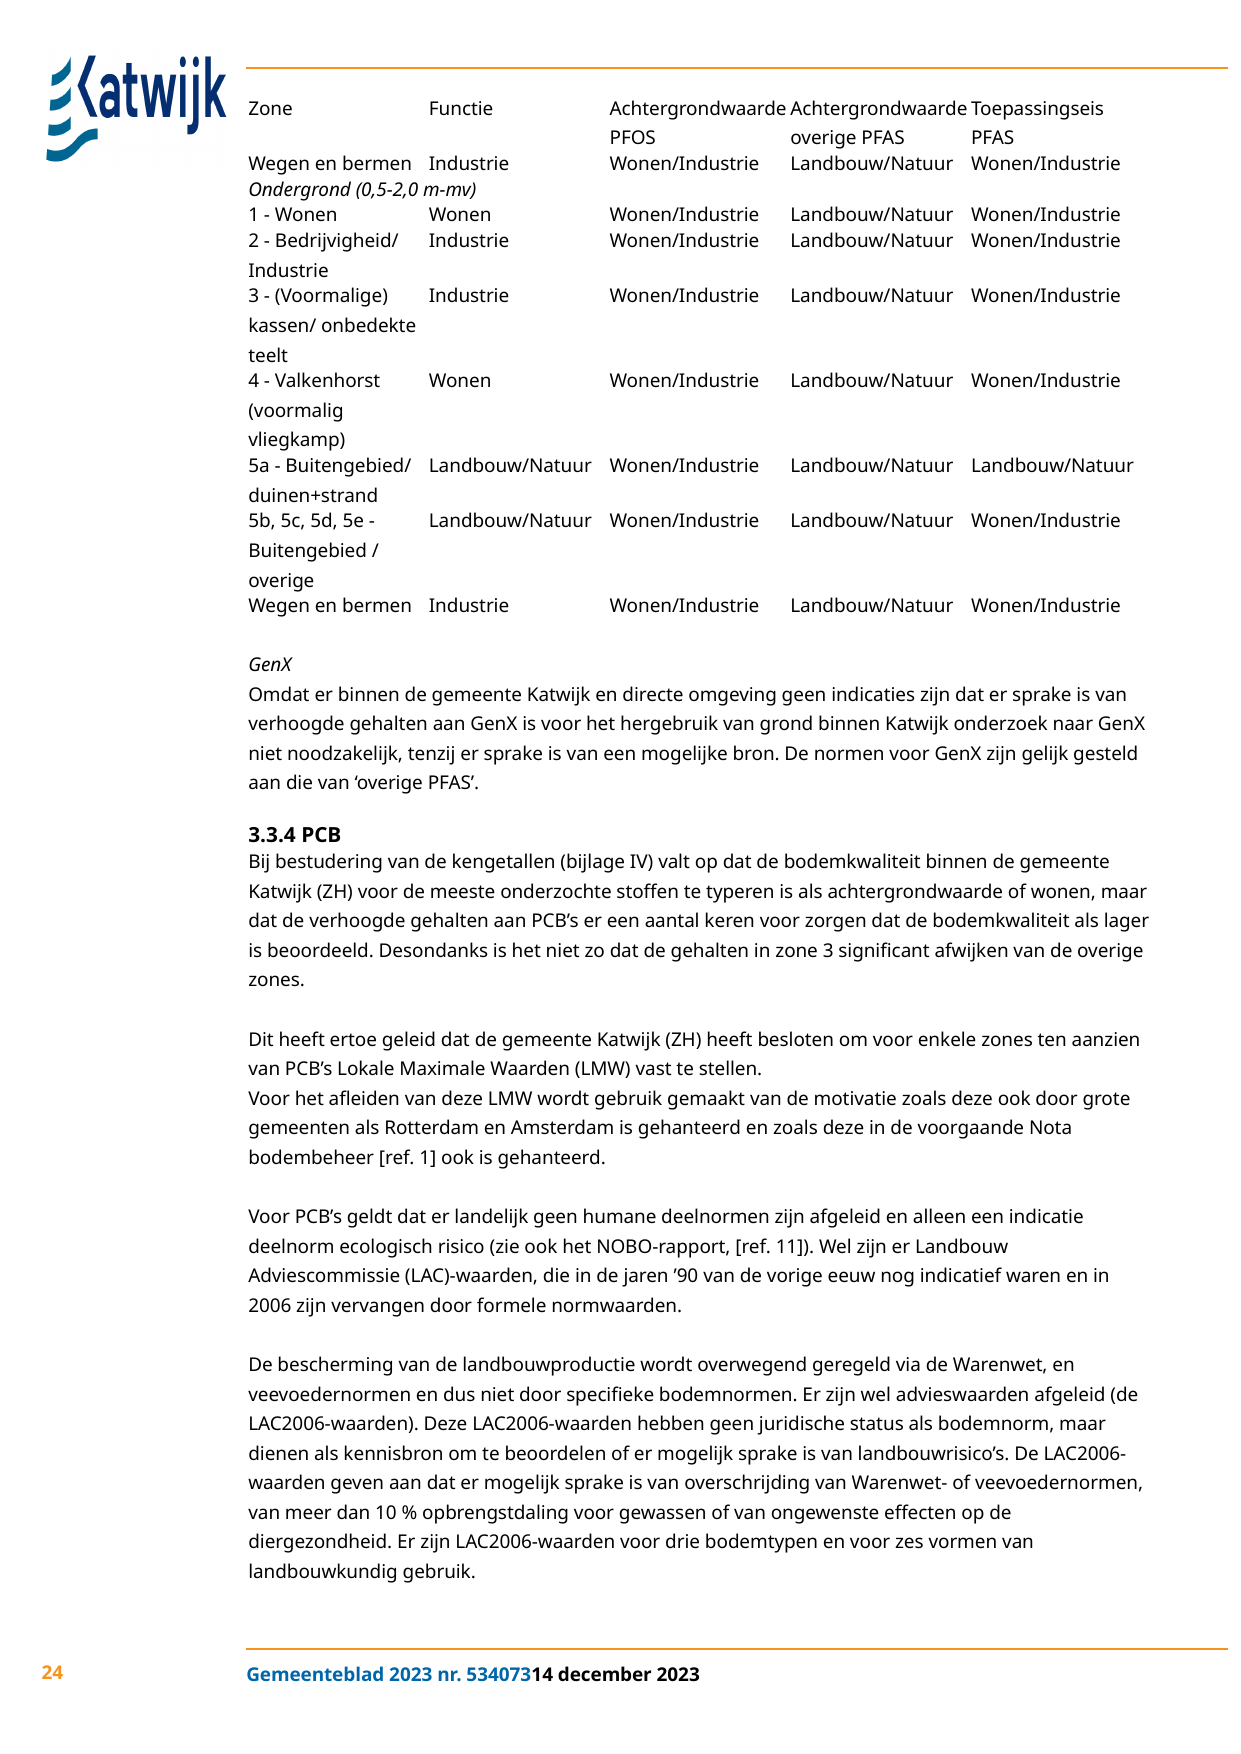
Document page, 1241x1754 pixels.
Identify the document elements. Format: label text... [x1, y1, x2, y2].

table_cell Wonen/Industrie [971, 227, 1152, 283]
table_cell Landbouw/Natuur [790, 150, 971, 176]
table_cell Wonen/Industrie [971, 283, 1152, 367]
table_header Functie [429, 95, 609, 150]
text 3.3.4 PCB [248, 820, 1152, 848]
table_cell Landbouw/Natuur [790, 368, 971, 452]
text Voor PCB’s geldt dat er landelijk geen humane deelnormen zijn afgeleid en alleen een indicatie deelnorm ecologisch risico (zie ook het NOBO-rapport, [ref. 11]). Wel zijn er Landbouw Adviescommissie (LAC)-waarden, die in de jaren ’90 van de vorige eeuw nog indicatief waren en in 2006 zijn vervangen door formele normwaarden. [248, 1203, 1152, 1318]
table_cell Wonen/Industrie [609, 593, 790, 618]
table_header Zone [248, 95, 429, 150]
text Omdat er binnen de gemeente Katwijk en directe omgeving geen indicaties zijn dat er sprake is van verhoogde gehalten aan GenX is voor het hergebruik van grond binnen Katwijk onderzoek naar GenX niet noodzakelijk, tenzij er sprake is van een mogelijke bron. De normen voor GenX zijn gelijk gesteld aan die van ‘overige PFAS’. [248, 681, 1152, 795]
text GenX [248, 651, 1152, 677]
table_cell Wonen/Industrie [609, 227, 790, 283]
table_cell Wonen/Industrie [609, 453, 790, 508]
table_cell Wonen/Industrie [609, 508, 790, 593]
table_cell Wonen [429, 368, 609, 452]
table_cell Wonen [429, 202, 609, 227]
table_cell Industrie [429, 227, 609, 283]
table_cell 5a - Buitengebied/ duinen+strand [248, 453, 429, 508]
table_cell Industrie [429, 593, 609, 618]
table_cell Industrie [429, 283, 609, 367]
table_cell Wonen/Industrie [971, 508, 1152, 593]
table_cell Landbouw/Natuur [790, 283, 971, 367]
table_cell Wonen/Industrie [609, 202, 790, 227]
table_cell Wegen en bermen [248, 150, 429, 176]
text De bescherming van de landbouwproductie wordt overwegend geregeld via de Warenwet, en veevoedernormen en dus niet door specifieke bodemnormen. Er zijn wel advieswaarden afgeleid (de LAC2006-waarden). Deze LAC2006-waarden hebben geen juridische status als bodemnorm, maar dienen als kennisbron om te beoordelen of er mogelijk sprake is van landbouwrisico’s. De LAC2006-waarden geven aan dat er mogelijk sprake is van overschrijding van Warenwet- of veevoedernormen, van meer dan 10 % opbrengstdaling voor gewassen of van ongewenste effecten op de diergezondheid. Er zijn LAC2006-waarden voor drie bodemtypen en voor zes vormen van landbouwkundig gebruik. [248, 1351, 1152, 1584]
table_cell Landbouw/Natuur [790, 593, 971, 618]
table_cell Wonen/Industrie [609, 283, 790, 367]
table_cell 3 - (Voormalige) kassen/ onbedekte teelt [248, 283, 429, 367]
text Dit heeft ertoe geleid dat de gemeente Katwijk (ZH) heeft besloten om voor enkele zones ten aanzien van PCB’s Lokale Maximale Waarden (LMW) vast te stellen. [248, 1026, 1152, 1081]
table_cell Landbouw/Natuur [790, 202, 971, 227]
table_cell 2 - Bedrijvigheid/ Industrie [248, 227, 429, 283]
table_header Achtergrondwaarde PFOS [609, 95, 790, 150]
table_header Achtergrondwaarde overige PFAS [790, 95, 971, 150]
text Voor het afleiden van deze LMW wordt gebruik gemaakt van de motivatie zoals deze ook door grote gemeenten als Rotterdam en Amsterdam is gehanteerd en zoals deze in de voorgaande Nota bodembeheer [ref. 1] ook is gehanteerd. [248, 1085, 1152, 1170]
table_cell 1 - Wonen [248, 202, 429, 227]
table_cell Landbouw/Natuur [790, 453, 971, 508]
table_cell 4 - Valkenhorst (voormalig vliegkamp) [248, 368, 429, 452]
text Bij bestudering van de kengetallen (bijlage IV) valt op dat de bodemkwaliteit binnen de gemeente Katwijk (ZH) voor de meeste onderzochte stoffen te typeren is als achtergrondwaarde of wonen, maar dat de verhoogde gehalten aan PCB’s er een aantal keren voor zorgen dat de bodemkwaliteit als lager is beoordeeld. Desondanks is het niet zo dat de gehalten in zone 3 significant afwijken van de overige zones. [248, 848, 1152, 992]
table_cell Ondergrond (0,5-2,0 m-mv) [248, 176, 1152, 202]
table_cell Industrie [429, 150, 609, 176]
table_cell Wonen/Industrie [609, 150, 790, 176]
table_cell Wonen/Industrie [609, 368, 790, 452]
table_header Toepassingseis PFAS [971, 95, 1152, 150]
table_cell Wonen/Industrie [971, 593, 1152, 618]
table_cell Wonen/Industrie [971, 150, 1152, 176]
table_cell 5b, 5c, 5d, 5e - Buitengebied / overige [248, 508, 429, 593]
table_cell Wegen en bermen [248, 593, 429, 618]
table_cell Landbouw/Natuur [429, 508, 609, 593]
table_cell Landbouw/Natuur [971, 453, 1152, 508]
table_cell Landbouw/Natuur [790, 227, 971, 283]
table_cell Landbouw/Natuur [790, 508, 971, 593]
table_cell Wonen/Industrie [971, 368, 1152, 452]
picture [41, 47, 231, 172]
table_cell Landbouw/Natuur [429, 453, 609, 508]
table_cell Wonen/Industrie [971, 202, 1152, 227]
